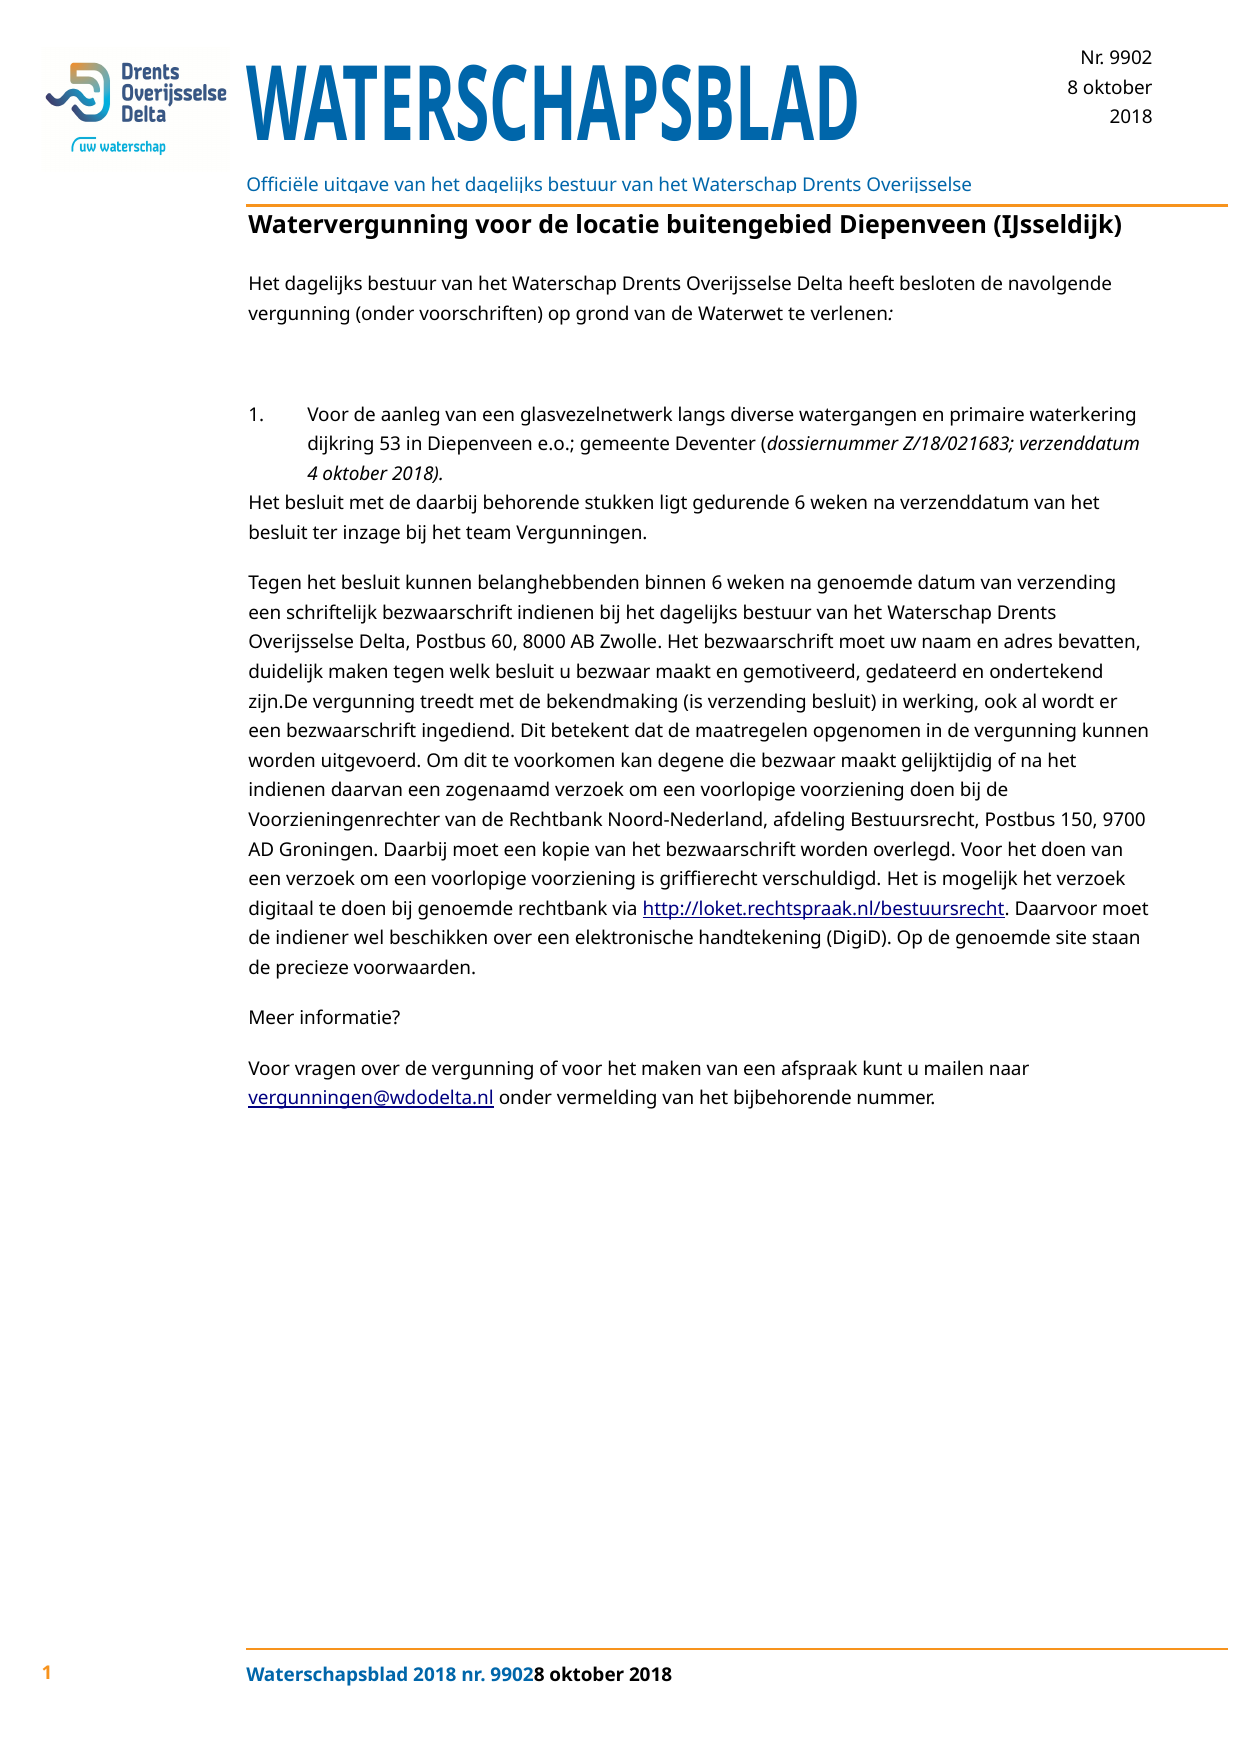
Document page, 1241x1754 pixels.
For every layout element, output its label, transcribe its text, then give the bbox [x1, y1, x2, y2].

text Meer informatie? [248, 1004, 1152, 1030]
text Het dagelijks bestuur van het Waterschap Drents Overijsselse Delta heeft besloten de navolgende vergunning (onder voorschriften) op grond van de Waterwet te verlenen: [248, 270, 1152, 326]
list Voor de aanleg van een glasvezelnetwerk langs diverse watergangen en primaire waterkering dijkring 53 in Diepenveen e.o.; gemeente Deventer (dossiernummer Z/18/021683; verzenddatum 4 oktober 2018). [248, 401, 1152, 486]
text Tegen het besluit kunnen belanghebbenden binnen 6 weken na genoemde datum van verzending een schriftelijk bezwaarschrift indienen bij het dagelijks bestuur van het Waterschap Drents Overijsselse Delta, Postbus 60, 8000 AB Zwolle. Het bezwaarschrift moet uw naam en adres bevatten, duidelijk maken tegen welk besluit u bezwaar maakt en gemotiveerd, gedateerd en ondertekend zijn.De vergunning treedt met de bekendmaking (is verzending besluit) in werking, ook al wordt er een bezwaarschrift ingediend. Dit betekent dat de maatregelen opgenomen in de vergunning kunnen worden uitgevoerd. Om dit te voorkomen kan degene die bezwaar maakt gelijktijdig of na het indienen daarvan een zogenaamd verzoek om een voorlopige voorziening doen bij de Voorzieningenrechter van de Rechtbank Noord-Nederland, afdeling Bestuursrecht, Postbus 150, 9700 AD Groningen. Daarbij moet een kopie van het bezwaarschrift worden overlegd. Voor het doen van een verzoek om een voorlopige voorziening is griffierecht verschuldigd. Het is mogelijk het verzoek digitaal te doen bij genoemde rechtbank via http://loket.rechtspraak.nl/bestuursrecht. Daarvoor moet de indiener wel beschikken over een elektronische handtekening (DigiD). Op de genoemde site staan de precieze voorwaarden. [248, 569, 1152, 980]
picture [41, 47, 231, 172]
text Voor vragen over de vergunning of voor het maken van een afspraak kunt u mailen naar vergunningen@wdodelta.nl onder vermelding van het bijbehorende nummer. [248, 1055, 1152, 1110]
text Het besluit met de daarbij behorende stukken ligt gedurende 6 weken na verzenddatum van het besluit ter inzage bij het team Vergunningen. [248, 489, 1152, 545]
text Watervergunning voor de locatie buitengebied Diepenveen (IJsseldijk) [248, 207, 1152, 241]
